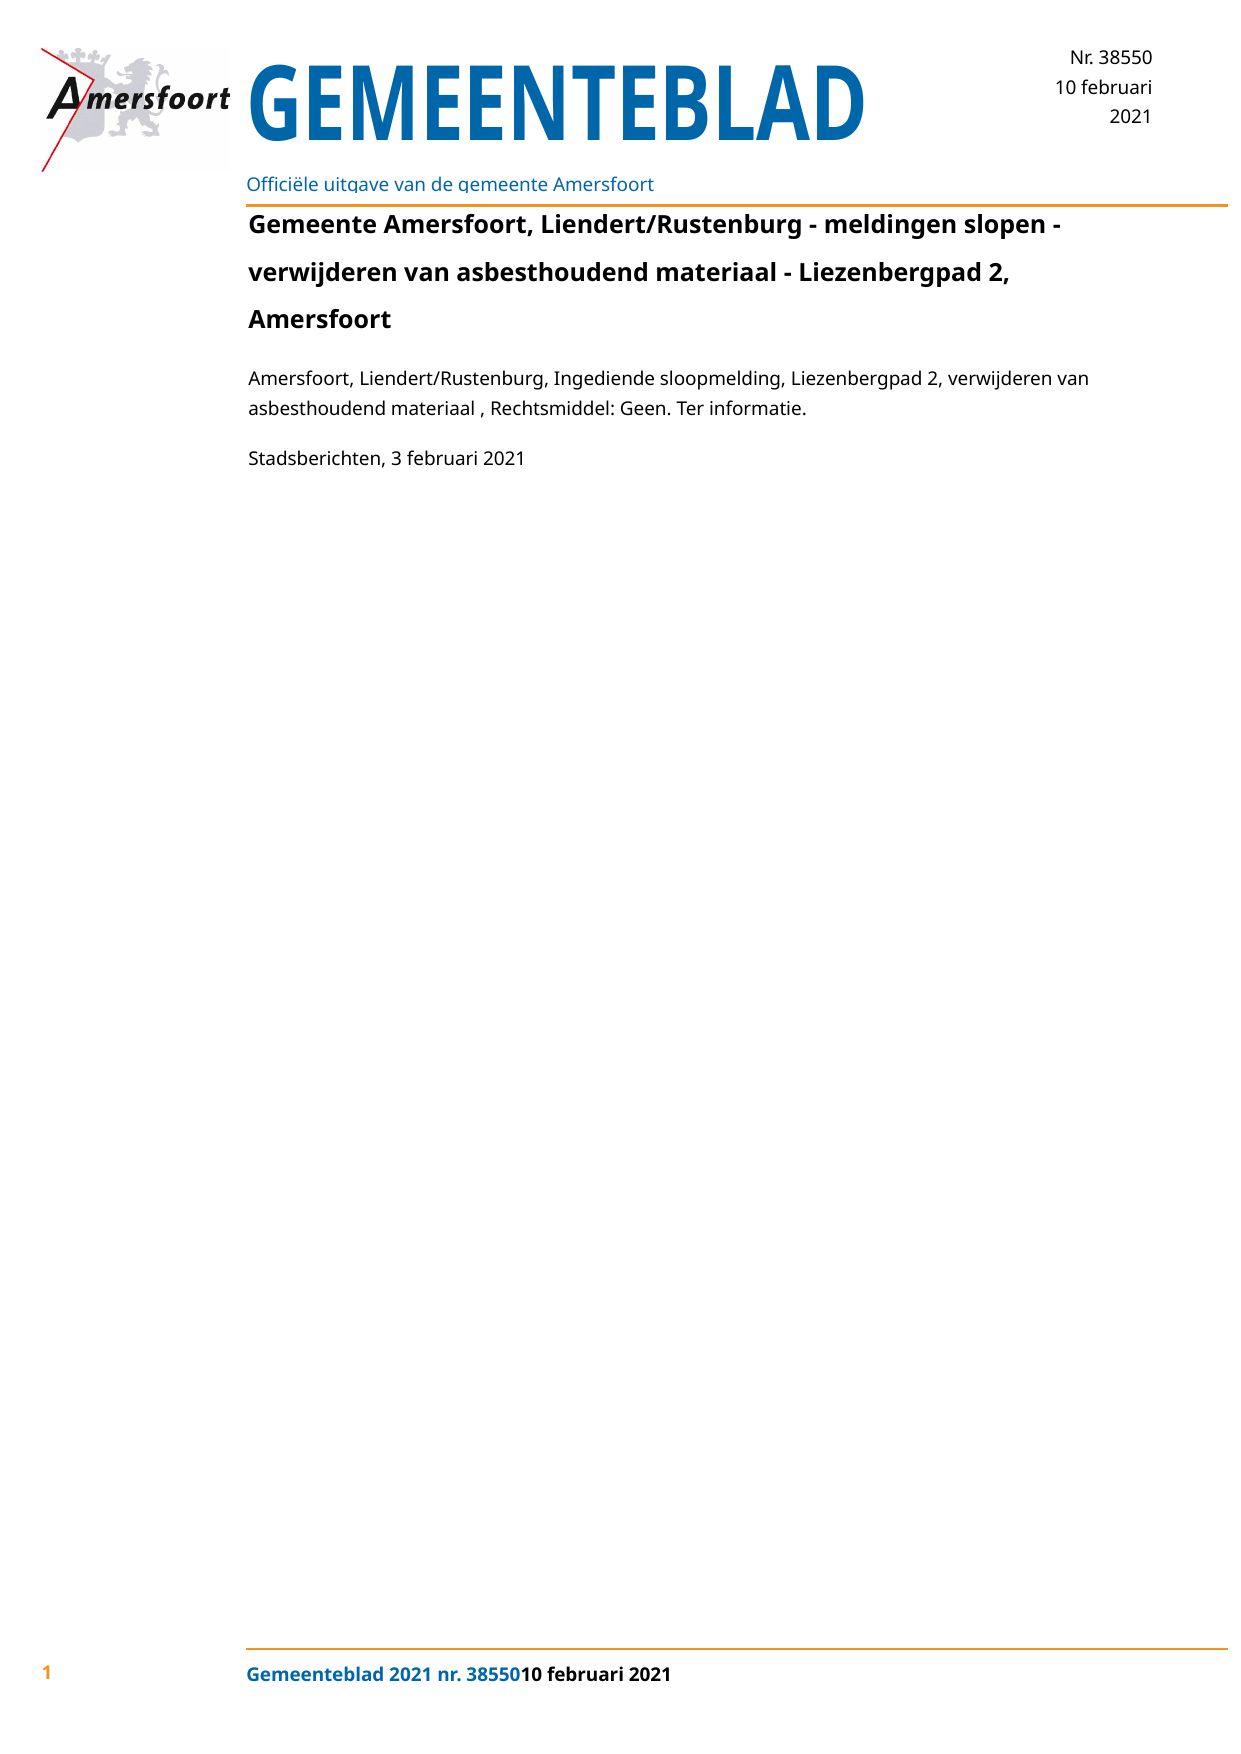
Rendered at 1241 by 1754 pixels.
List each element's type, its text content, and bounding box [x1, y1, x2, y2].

text Gemeente Amersfoort, Liendert/Rustenburg - meldingen slopen - verwijderen van asbesthoudend materiaal - Liezenbergpad 2, Amersfoort [248, 207, 1152, 336]
picture [41, 47, 231, 172]
text Amersfoort, Liendert/Rustenburg, Ingediende sloopmelding, Liezenbergpad 2, verwijderen van asbesthoudend materiaal , Rechtsmiddel: Geen. Ter informatie. [248, 366, 1152, 421]
text Stadsberichten, 3 februari 2021 [248, 446, 1152, 471]
